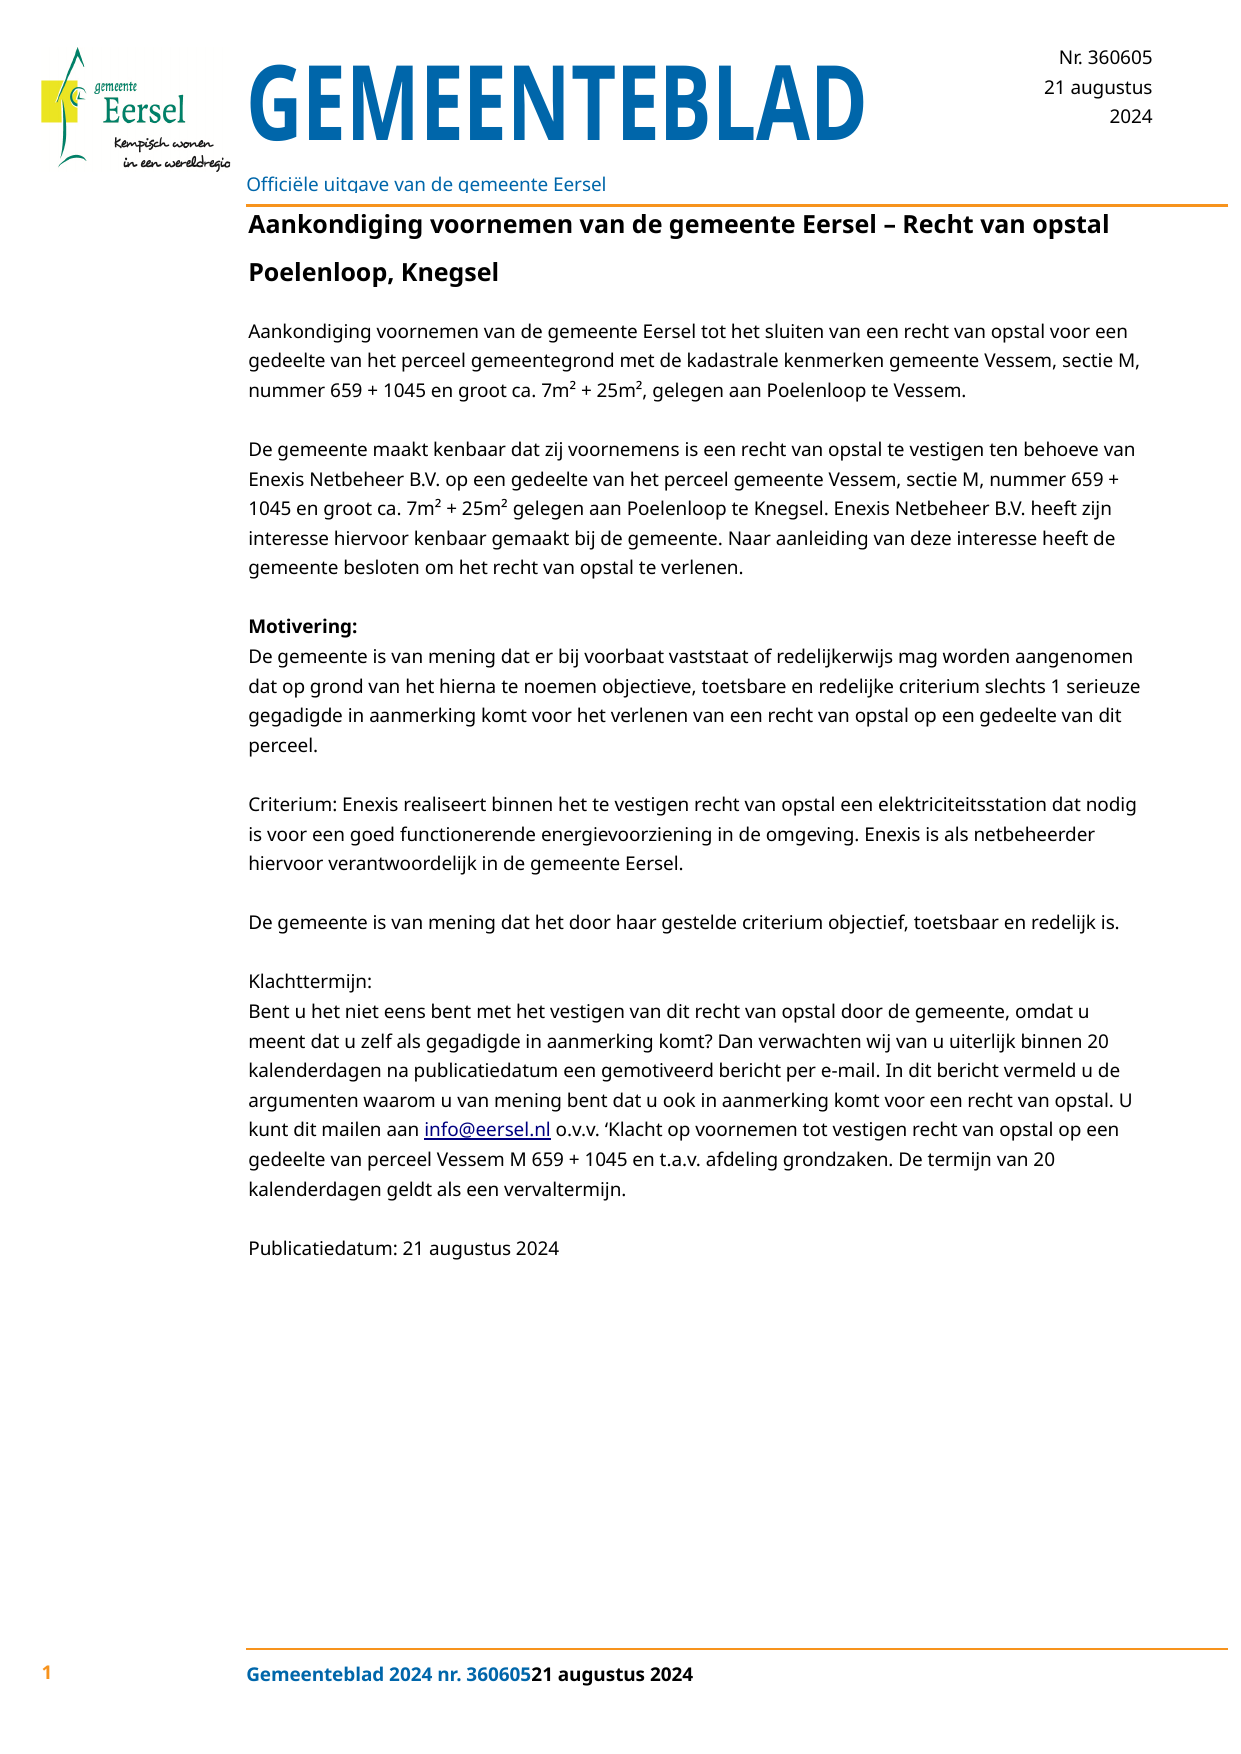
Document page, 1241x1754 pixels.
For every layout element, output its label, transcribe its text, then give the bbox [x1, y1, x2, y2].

text Klachttermijn: [248, 969, 1152, 994]
text De gemeente maakt kenbaar dat zij voornemens is een recht van opstal te vestigen ten behoeve van Enexis Netbeheer B.V. op een gedeelte van het perceel gemeente Vessem, sectie M, nummer 659 + 1045 en groot ca. 7m² + 25m² gelegen aan Poelenloop te Knegsel. Enexis Netbeheer B.V. heeft zijn interesse hiervoor kenbaar gemaakt bij de gemeente. Naar aanleiding van deze interesse heeft de gemeente besloten om het recht van opstal te verlenen. [248, 436, 1152, 580]
text Criterium: Enexis realiseert binnen het te vestigen recht van opstal een elektriciteitsstation dat nodig is voor een goed functionerende energievoorziening in de omgeving. Enexis is als netbeheerder hiervoor verantwoordelijk in de gemeente Eersel. [248, 791, 1152, 876]
text De gemeente is van mening dat er bij voorbaat vaststaat of redelijkerwijs mag worden aangenomen dat op grond van het hierna te noemen objectieve, toetsbare en redelijke criterium slechts 1 serieuze gegadigde in aanmerking komt voor het verlenen van een recht van opstal op een gedeelte van dit perceel. [248, 643, 1152, 758]
text Motivering: [248, 614, 1152, 639]
text Aankondiging voornemen van de gemeente Eersel tot het sluiten van een recht van opstal voor een gedeelte van het perceel gemeentegrond met de kadastrale kenmerken gemeente Vessem, sectie M, nummer 659 + 1045 en groot ca. 7m² + 25m², gelegen aan Poelenloop te Vessem. [248, 318, 1152, 403]
text Publicatiedatum: 21 augustus 2024 [248, 1235, 1152, 1261]
text De gemeente is van mening dat het door haar gestelde criterium objectief, toetsbaar en redelijk is. [248, 909, 1152, 935]
text Aankondiging voornemen van de gemeente Eersel – Recht van opstal Poelenloop, Knegsel [248, 207, 1152, 288]
text Bent u het niet eens bent met het vestigen van dit recht van opstal door de gemeente, omdat u meent dat u zelf als gegadigde in aanmerking komt? Dan verwachten wij van u uiterlijk binnen 20 kalenderdagen na publicatiedatum een gemotiveerd bericht per e-mail. In dit bericht vermeld u de argumenten waarom u van mening bent dat u ook in aanmerking komt voor een recht van opstal. U kunt dit mailen aan info@eersel.nl o.v.v. ‘Klacht op voornemen tot vestigen recht van opstal op een gedeelte van perceel Vessem M 659 + 1045 en t.a.v. afdeling grondzaken. De termijn van 20 kalenderdagen geldt als een vervaltermijn. [248, 998, 1152, 1202]
picture [41, 47, 231, 172]
